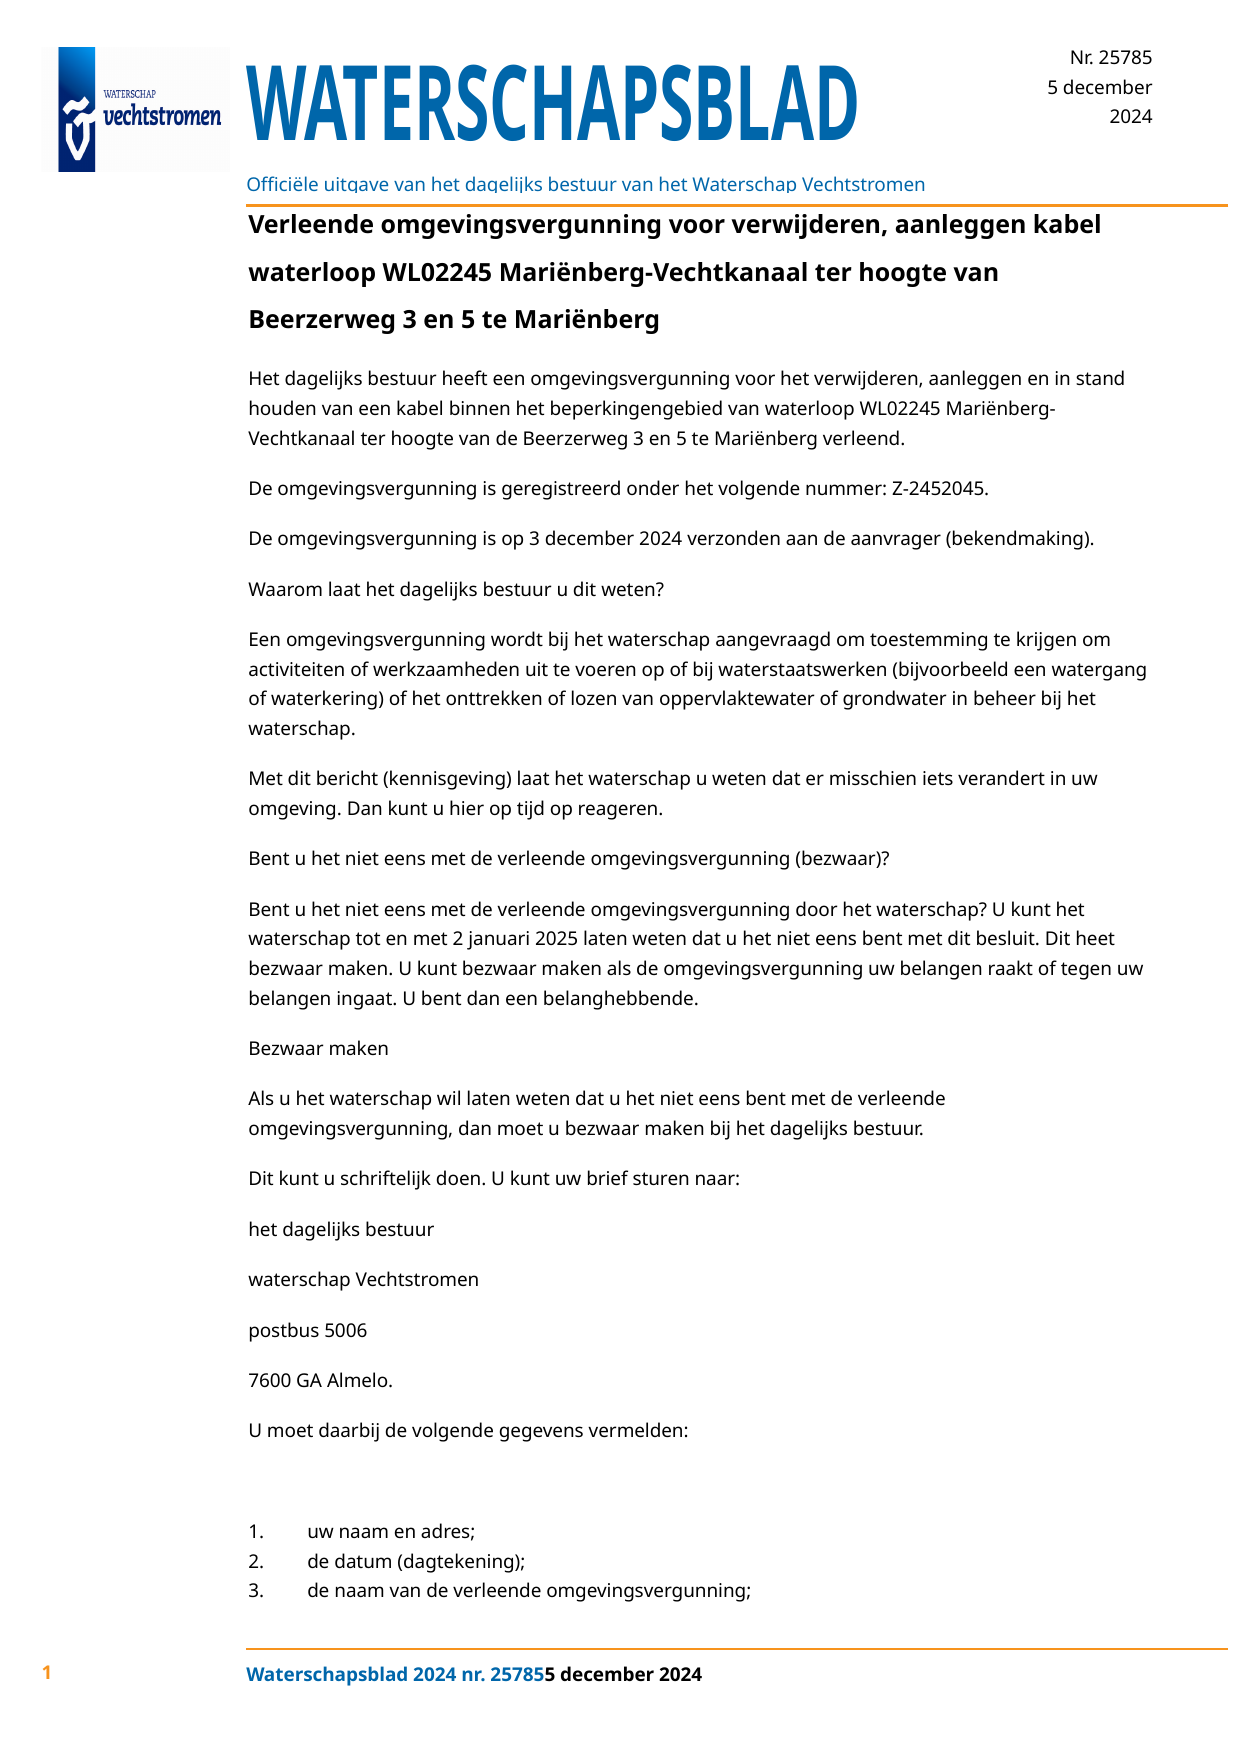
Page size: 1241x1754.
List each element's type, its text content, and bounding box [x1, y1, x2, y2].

text 7600 GA Almelo. [248, 1367, 1152, 1393]
text Bezwaar maken [248, 1035, 1152, 1061]
text waterschap Vechtstromen [248, 1266, 1152, 1292]
text Bent u het niet eens met de verleende omgevingsvergunning door het waterschap? U kunt het waterschap tot en met 2 januari 2025 laten weten dat u het niet eens bent met dit besluit. Dit heet bezwaar maken. U kunt bezwaar maken als de omgevingsvergunning uw belangen raakt of tegen uw belangen ingaat. U bent dan een belanghebbende. [248, 896, 1152, 1010]
text De omgevingsvergunning is geregistreerd onder het volgende nummer: Z-2452045. [248, 475, 1152, 501]
list de naam van de verleende omgevingsvergunning; [248, 1578, 1152, 1603]
text Bent u het niet eens met de verleende omgevingsvergunning (bezwaar)? [248, 846, 1152, 871]
text U moet daarbij de volgende gegevens vermelden: [248, 1418, 1152, 1443]
text postbus 5006 [248, 1317, 1152, 1342]
list de datum (dagtekening); [248, 1548, 1152, 1574]
list uw naam en adres; [248, 1518, 1152, 1544]
text De omgevingsvergunning is op 3 december 2024 verzonden aan de aanvrager (bekendmaking). [248, 526, 1152, 551]
text Met dit bericht (kennisgeving) laat het waterschap u weten dat er misschien iets verandert in uw omgeving. Dan kunt u hier op tijd op reageren. [248, 766, 1152, 821]
text het dagelijks bestuur [248, 1216, 1152, 1242]
text Waarom laat het dagelijks bestuur u dit weten? [248, 576, 1152, 602]
text Als u het waterschap wil laten weten dat u het niet eens bent met de verleende omgevingsvergunning, dan moet u bezwaar maken bij het dagelijks bestuur. [248, 1086, 1152, 1141]
text Een omgevingsvergunning wordt bij het waterschap aangevraagd om toestemming te krijgen om activiteiten of werkzaamheden uit te voeren op of bij waterstaatswerken (bijvoorbeeld een watergang of waterkering) of het onttrekken of lozen van oppervlaktewater of grondwater in beheer bij het waterschap. [248, 626, 1152, 741]
picture [41, 47, 231, 172]
text Het dagelijks bestuur heeft een omgevingsvergunning voor het verwijderen, aanleggen en in stand houden van een kabel binnen het beperkingengebied van waterloop WL02245 Mariënberg-Vechtkanaal ter hoogte van de Beerzerweg 3 en 5 te Mariënberg verleend. [248, 366, 1152, 450]
text Verleende omgevingsvergunning voor verwijderen, aanleggen kabel waterloop WL02245 Mariënberg-Vechtkanaal ter hoogte van Beerzerweg 3 en 5 te Mariënberg [248, 207, 1152, 336]
text Dit kunt u schriftelijk doen. U kunt uw brief sturen naar: [248, 1166, 1152, 1191]
